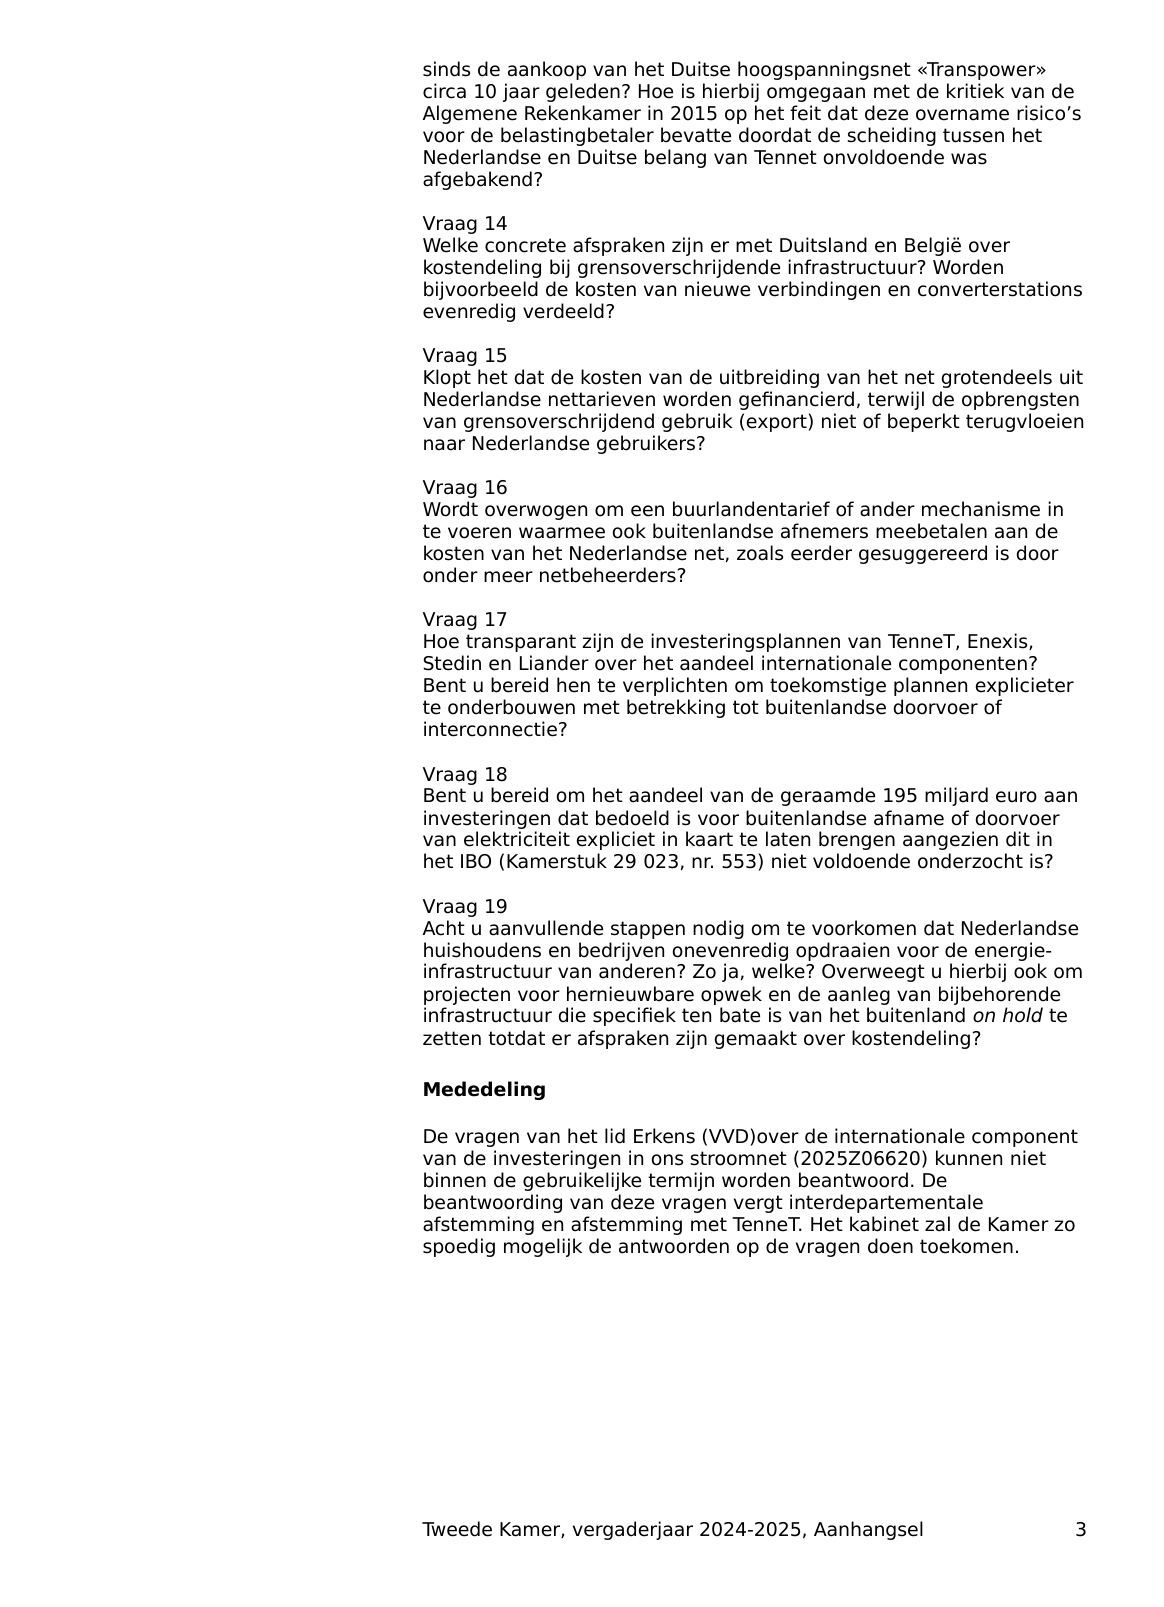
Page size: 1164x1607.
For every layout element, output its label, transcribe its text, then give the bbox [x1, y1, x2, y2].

text De vragen van het lid Erkens (VVD)over de internationale component van de investeringen in ons stroomnet (2025Z06620) kunnen niet binnen de gebruikelijke termijn worden beantwoord. De beantwoording van deze vragen vergt interdepartementale afstemming en afstemming met TenneT. Het kabinet zal de Kamer zo spoedig mogelijk de antwoorden op de vragen doen toekomen. [422, 1126, 1087, 1258]
text sinds de aankoop van het Duitse hoogspanningsnet «Transpower» circa 10 jaar geleden? Hoe is hierbij omgegaan met de kritiek van de Algemene Rekenkamer in 2015 op het feit dat deze overname risico’s voor de belastingbetaler bevatte doordat de scheiding tussen het Nederlandse en Duitse belang van Tennet onvoldoende was afgebakend? [422, 59, 1087, 191]
text Acht u aanvullende stappen nodig om te voorkomen dat Nederlandse huishoudens en bedrijven onevenredig opdraaien voor de energie-infrastructuur van anderen? Zo ja, welke? Overweegt u hierbij ook om projecten voor hernieuwbare opwek en de aanleg van bijbehorende infrastructuur die specifiek ten bate is van het buitenland on hold te zetten totdat er afspraken zijn gemaakt over kostendeling? [422, 917, 1087, 1049]
text Vraag 18 [422, 763, 1087, 785]
text Vraag 14 [422, 213, 1087, 235]
text Vraag 17 [422, 609, 1087, 631]
text Hoe transparant zijn de investeringsplannen van TenneT, Enexis, Stedin en Liander over het aandeel internationale componenten? Bent u bereid hen te verplichten om toekomstige plannen explicieter te onderbouwen met betrekking tot buitenlandse doorvoer of interconnectie? [422, 631, 1087, 741]
text Vraag 16 [422, 477, 1087, 499]
text Klopt het dat de kosten van de uitbreiding van het net grotendeels uit Nederlandse nettarieven worden gefinancierd, terwijl de opbrengsten van grensoverschrijdend gebruik (export) niet of beperkt terugvloeien naar Nederlandse gebruikers? [422, 367, 1087, 455]
text Welke concrete afspraken zijn er met Duitsland en België over kostendeling bij grensoverschrijdende infrastructuur? Worden bijvoorbeeld de kosten van nieuwe verbindingen en converterstations evenredig verdeeld? [422, 235, 1087, 323]
text Vraag 19 [422, 896, 1087, 917]
text Wordt overwogen om een buurlandentarief of ander mechanisme in te voeren waarmee ook buitenlandse afnemers meebetalen aan de kosten van het Nederlandse net, zoals eerder gesuggereerd is door onder meer netbeheerders? [422, 499, 1087, 587]
text Bent u bereid om het aandeel van de geraamde 195 miljard euro aan investeringen dat bedoeld is voor buitenlandse afname of doorvoer van elektriciteit expliciet in kaart te laten brengen aangezien dit in het IBO (Kamerstuk 29 023, nr. 553) niet voldoende onderzocht is? [422, 785, 1087, 873]
text Vraag 15 [422, 345, 1087, 367]
subtitle Mededeling [422, 1079, 1087, 1101]
